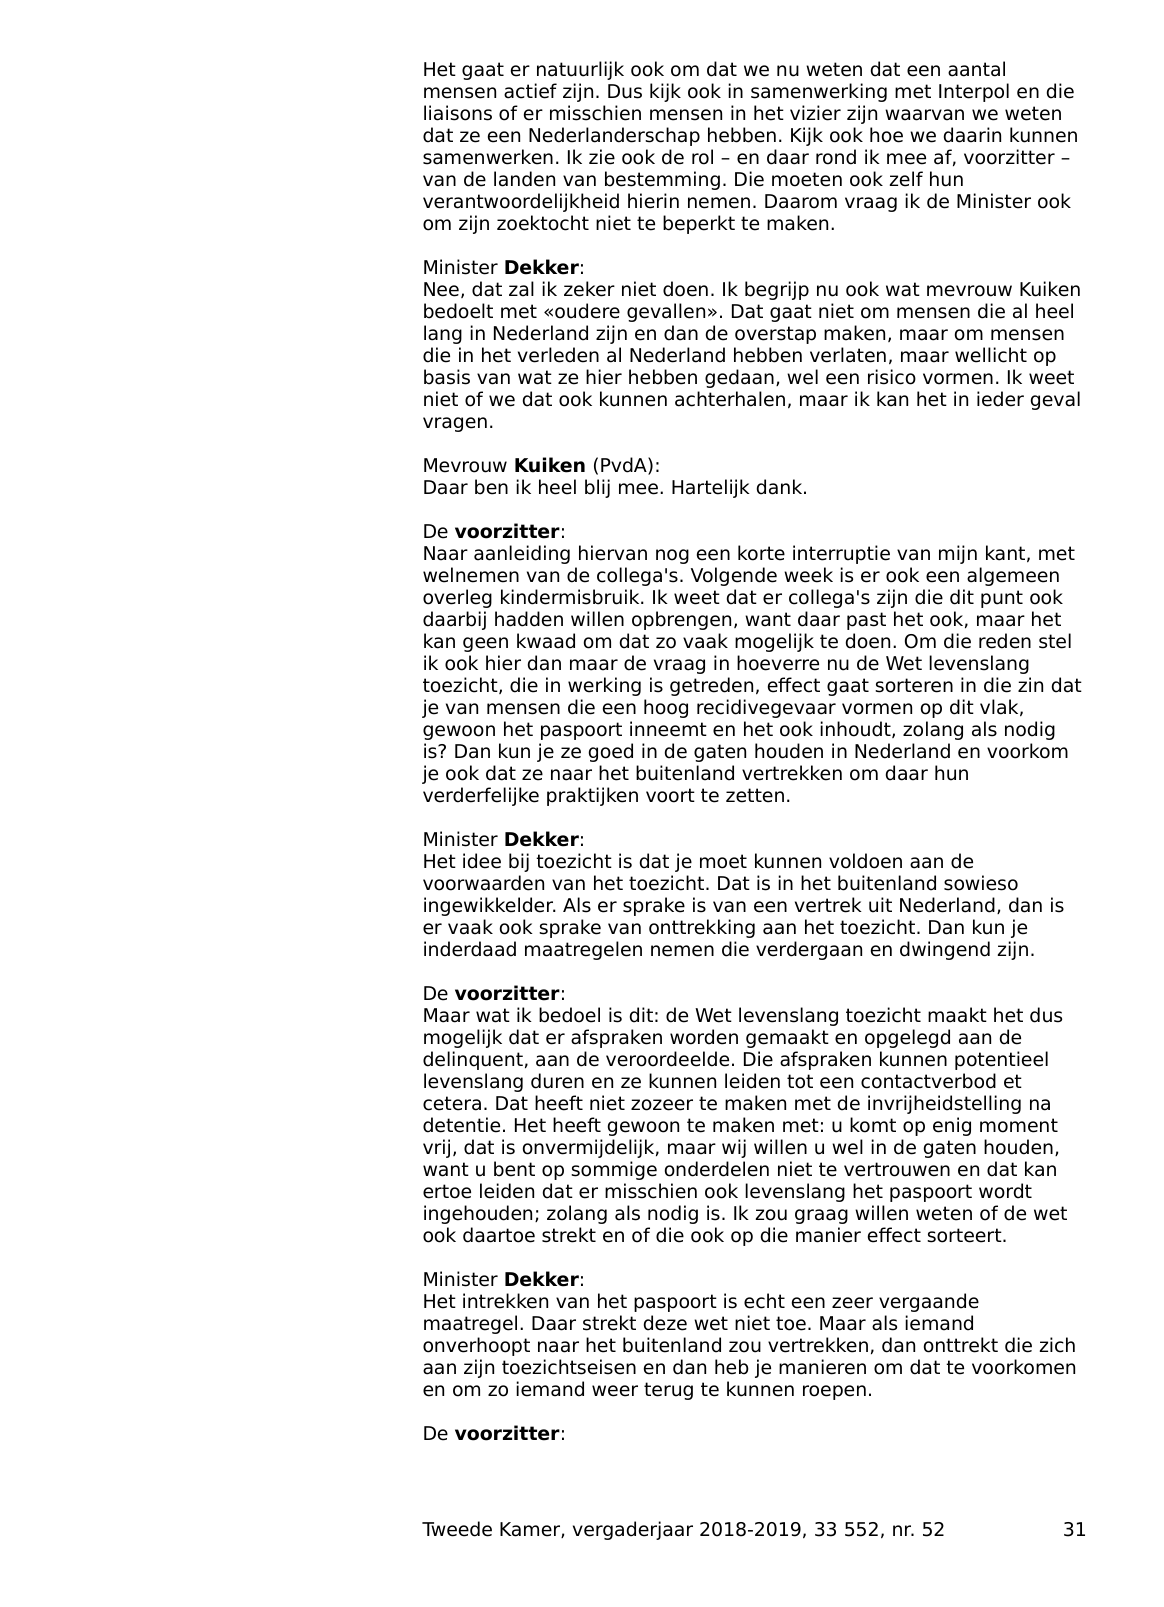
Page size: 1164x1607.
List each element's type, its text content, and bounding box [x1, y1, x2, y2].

text Daar ben ik heel blij mee. Hartelijk dank. [422, 477, 1087, 499]
text De voorzitter: [422, 1423, 1087, 1445]
text Minister Dekker: [422, 257, 1087, 279]
text Minister Dekker: [422, 1269, 1087, 1291]
text Mevrouw Kuiken (PvdA): [422, 455, 1087, 477]
text De voorzitter: [422, 521, 1087, 543]
text Het gaat er natuurlijk ook om dat we nu weten dat een aantal mensen actief zijn. Dus kijk ook in samenwerking met Interpol en die liaisons of er misschien mensen in het vizier zijn waarvan we weten dat ze een Nederlanderschap hebben. Kijk ook hoe we daarin kunnen samenwerken. Ik zie ook de rol – en daar rond ik mee af, voorzitter – van de landen van bestemming. Die moeten ook zelf hun verantwoordelijkheid hierin nemen. Daarom vraag ik de Minister ook om zijn zoektocht niet te beperkt te maken. [422, 59, 1087, 235]
text Het intrekken van het paspoort is echt een zeer vergaande maatregel. Daar strekt deze wet niet toe. Maar als iemand onverhoopt naar het buitenland zou vertrekken, dan onttrekt die zich aan zijn toezichtseisen en dan heb je manieren om dat te voorkomen en om zo iemand weer terug te kunnen roepen. [422, 1291, 1087, 1401]
text Minister Dekker: [422, 829, 1087, 851]
text Naar aanleiding hiervan nog een korte interruptie van mijn kant, met welnemen van de collega's. Volgende week is er ook een algemeen overleg kindermisbruik. Ik weet dat er collega's zijn die dit punt ook daarbij hadden willen opbrengen, want daar past het ook, maar het kan geen kwaad om dat zo vaak mogelijk te doen. Om die reden stel ik ook hier dan maar de vraag in hoeverre nu de Wet levenslang toezicht, die in werking is getreden, effect gaat sorteren in die zin dat je van mensen die een hoog recidivegevaar vormen op dit vlak, gewoon het paspoort inneemt en het ook inhoudt, zolang als nodig is? Dan kun je ze goed in de gaten houden in Nederland en voorkom je ook dat ze naar het buitenland vertrekken om daar hun verderfelijke praktijken voort te zetten. [422, 543, 1087, 807]
text Maar wat ik bedoel is dit: de Wet levenslang toezicht maakt het dus mogelijk dat er afspraken worden gemaakt en opgelegd aan de delinquent, aan de veroordeelde. Die afspraken kunnen potentieel levenslang duren en ze kunnen leiden tot een contactverbod et cetera. Dat heeft niet zozeer te maken met de invrijheidstelling na detentie. Het heeft gewoon te maken met: u komt op enig moment vrij, dat is onvermijdelijk, maar wij willen u wel in de gaten houden, want u bent op sommige onderdelen niet te vertrouwen en dat kan ertoe leiden dat er misschien ook levenslang het paspoort wordt ingehouden; zolang als nodig is. Ik zou graag willen weten of de wet ook daartoe strekt en of die ook op die manier effect sorteert. [422, 1005, 1087, 1247]
text De voorzitter: [422, 983, 1087, 1005]
text Het idee bij toezicht is dat je moet kunnen voldoen aan de voorwaarden van het toezicht. Dat is in het buitenland sowieso ingewikkelder. Als er sprake is van een vertrek uit Nederland, dan is er vaak ook sprake van onttrekking aan het toezicht. Dan kun je inderdaad maatregelen nemen die verdergaan en dwingend zijn. [422, 851, 1087, 961]
text Nee, dat zal ik zeker niet doen. Ik begrijp nu ook wat mevrouw Kuiken bedoelt met «oudere gevallen». Dat gaat niet om mensen die al heel lang in Nederland zijn en dan de overstap maken, maar om mensen die in het verleden al Nederland hebben verlaten, maar wellicht op basis van wat ze hier hebben gedaan, wel een risico vormen. Ik weet niet of we dat ook kunnen achterhalen, maar ik kan het in ieder geval vragen. [422, 279, 1087, 433]
